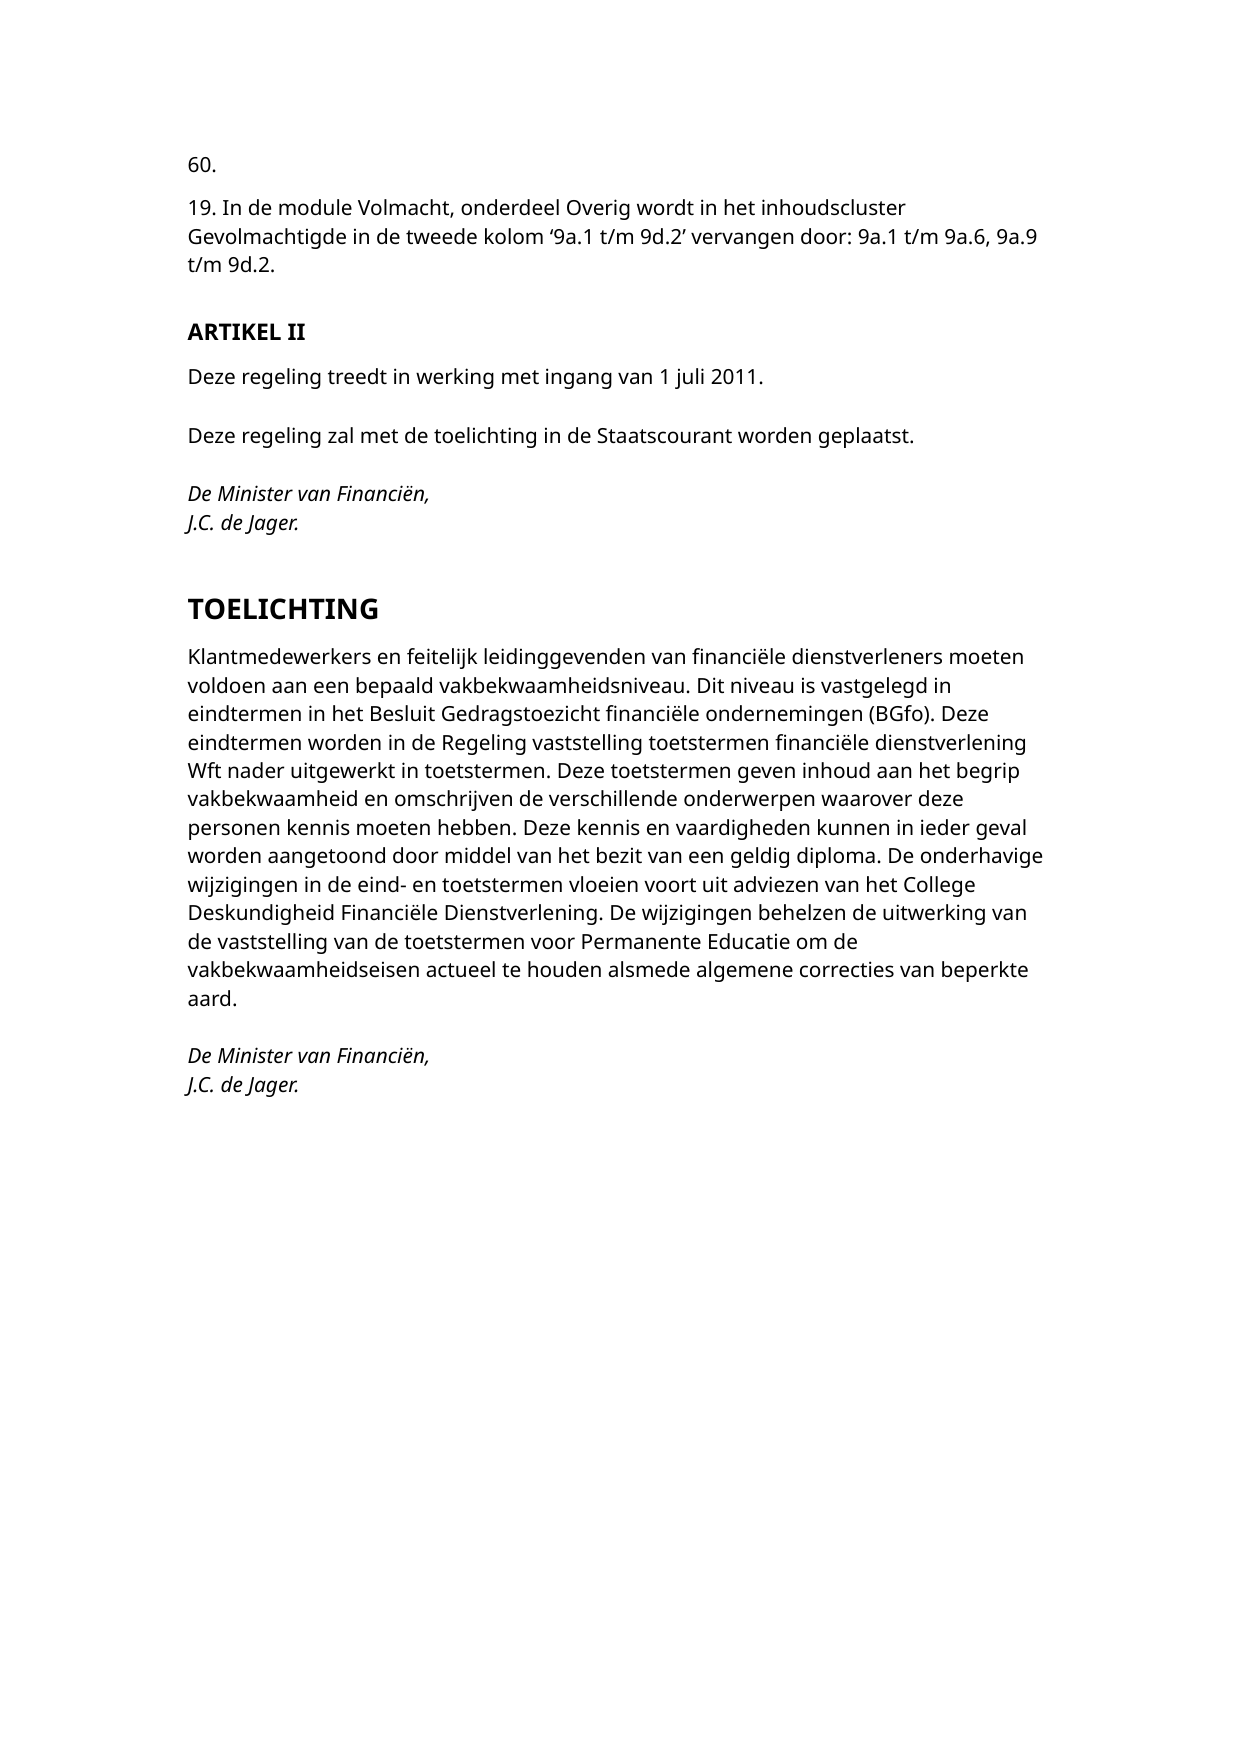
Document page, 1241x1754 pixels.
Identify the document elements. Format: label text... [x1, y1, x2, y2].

text Klantmedewerkers en feitelijk leidinggevenden van financiële dienstverleners moeten voldoen aan een bepaald vakbekwaamheidsniveau. Dit niveau is vastgelegd in eindtermen in het Besluit Gedragstoezicht financiële ondernemingen (BGfo). Deze eindtermen worden in de Regeling vaststelling toetstermen financiële dienstverlening Wft nader uitgewerkt in toetstermen. Deze toetstermen geven inhoud aan het begrip vakbekwaamheid en omschrijven de verschillende onderwerpen waarover deze personen kennis moeten hebben. Deze kennis en vaardigheden kunnen in ieder geval worden aangetoond door middel van het bezit van een geldig diploma. De onderhavige wijzigingen in de eind- en toetstermen vloeien voort uit adviezen van het College Deskundigheid Financiële Dienstverlening. De wijzigingen behelzen de uitwerking van de vaststelling van de toetstermen voor Permanente Educatie om de vakbekwaamheidseisen actueel te houden alsmede algemene correcties van beperkte aard. [187, 642, 1053, 1012]
text 60. [187, 150, 1053, 178]
subtitle ARTIKEL II [187, 316, 1053, 347]
text 19. In de module Volmacht, onderdeel Overig wordt in het inhoudscluster Gevolmachtigde in de tweede kolom ‘9a.1 t/m 9d.2’ vervangen door: 9a.1 t/m 9a.6, 9a.9 t/m 9d.2. [187, 193, 1053, 279]
text Deze regeling zal met de toelichting in de Staatscourant worden geplaatst. [187, 421, 1053, 449]
text J.C. de Jager. [187, 508, 1053, 536]
text De Minister van Financiën, [187, 479, 1053, 508]
text J.C. de Jager. [187, 1070, 1053, 1098]
text De Minister van Financiën, [187, 1042, 1053, 1070]
text Deze regeling treedt in werking met ingang van 1 juli 2011. [187, 362, 1053, 391]
subtitle TOELICHTING [187, 589, 1053, 627]
